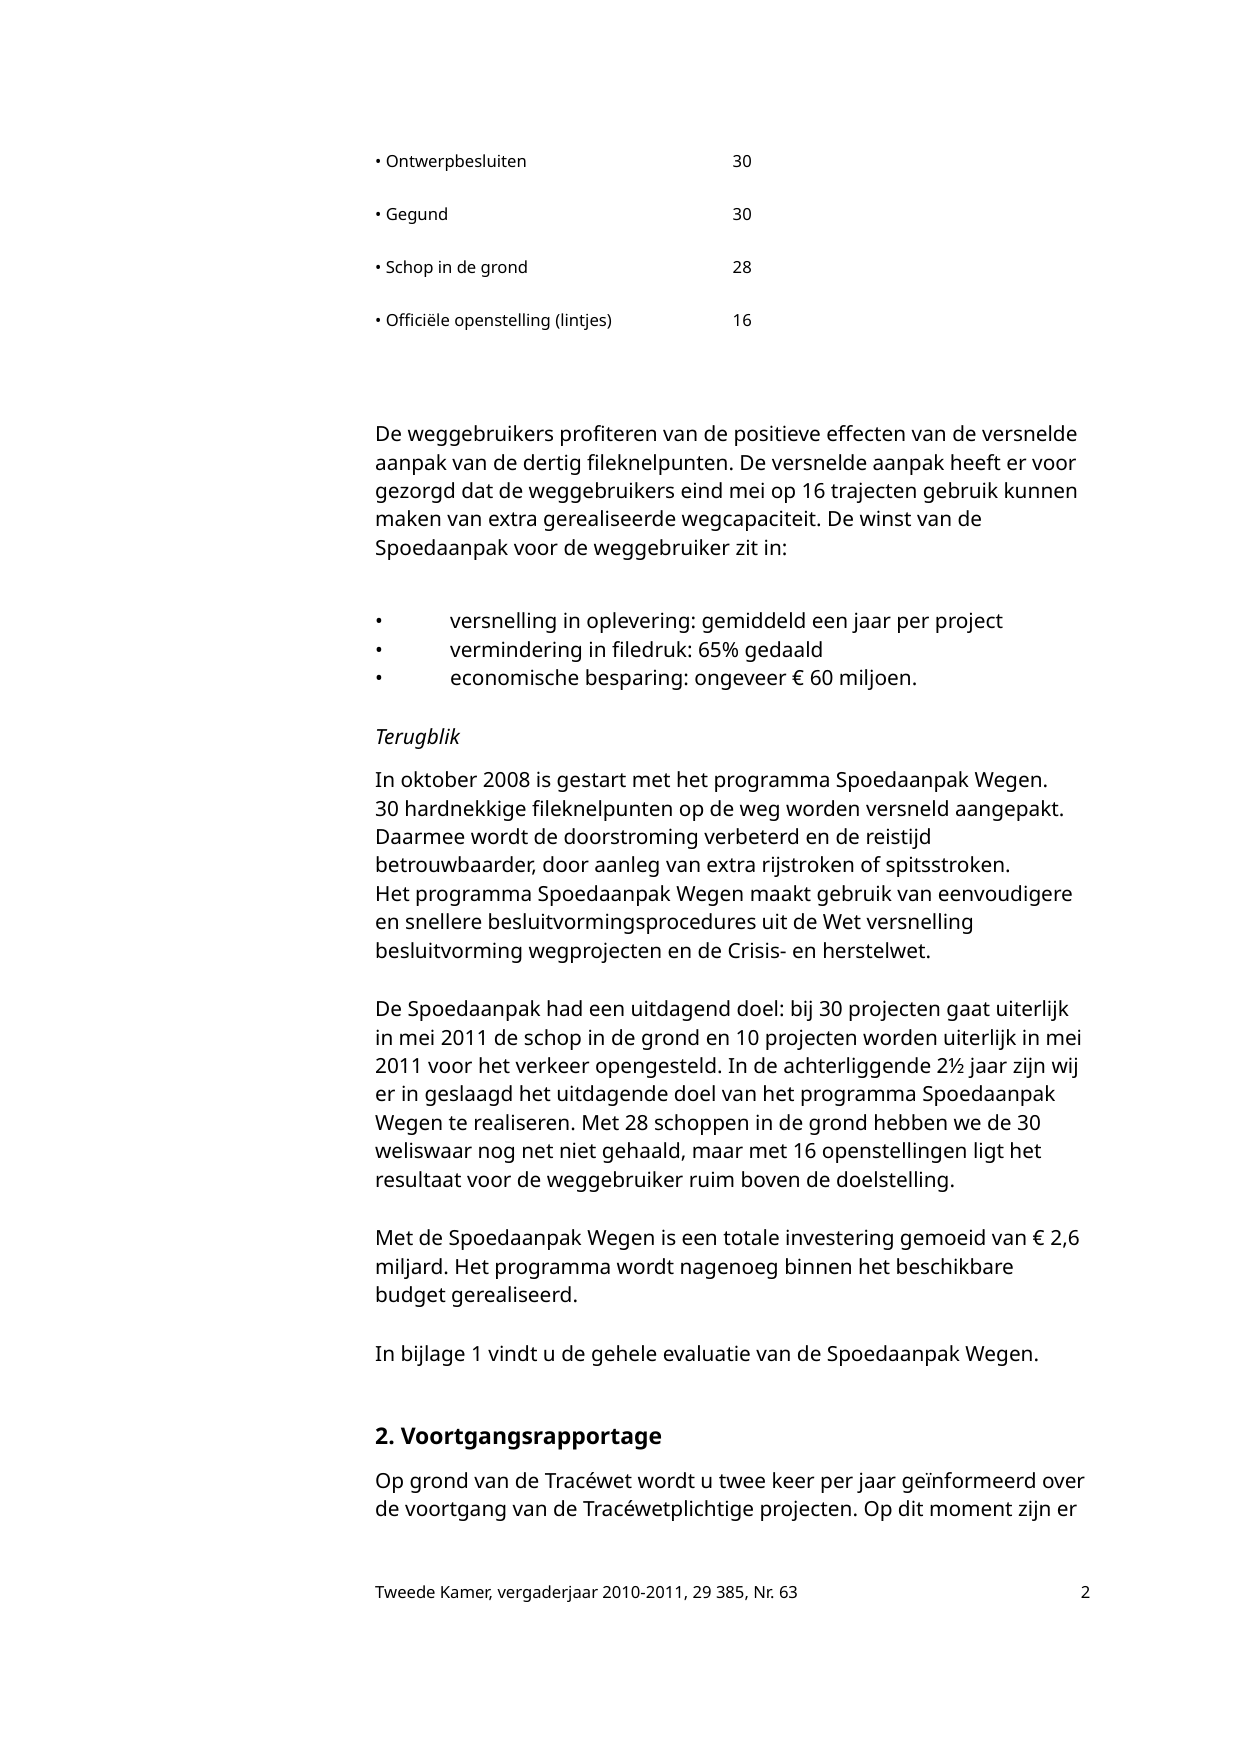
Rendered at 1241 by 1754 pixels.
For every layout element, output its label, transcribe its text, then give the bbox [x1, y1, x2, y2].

subtitle 2. Voortgangsrapportage [375, 1419, 1090, 1451]
text Met de Spoedaanpak Wegen is een totale investering gemoeid van € 2,6 miljard. Het programma wordt nagenoeg binnen het beschikbare budget gerealiseerd. [375, 1223, 1090, 1309]
table_cell • Officiële openstelling (lintjes) [375, 308, 732, 361]
text Terugblik [375, 722, 1090, 750]
table_header 30 [733, 150, 1090, 203]
list economische besparing: ongeveer € 60 miljoen. [375, 663, 1090, 692]
text 30 hardnekkige fileknelpunten op de weg worden versneld aangepakt. Daarmee wordt de doorstroming verbeterd en de reistijd betrouwbaarder, door aanleg van extra rijstroken of spitsstroken. [375, 794, 1090, 879]
text In oktober 2008 is gestart met het programma Spoedaanpak Wegen. [375, 765, 1090, 794]
table_header • Ontwerpbesluiten [375, 150, 732, 203]
list versnelling in oplevering: gemiddeld een jaar per project [375, 606, 1090, 635]
table_cell • Schop in de grond [375, 255, 732, 308]
table_cell 28 [733, 255, 1090, 308]
text Het programma Spoedaanpak Wegen maakt gebruik van eenvoudigere en snellere besluitvormingsprocedures uit de Wet versnelling besluitvorming wegprojecten en de Crisis- en herstelwet. [375, 879, 1090, 964]
text Op grond van de Tracéwet wordt u twee keer per jaar geïnformeerd over de voortgang van de Tracéwetplichtige projecten. Op dit moment zijn er [375, 1466, 1090, 1523]
table_cell 16 [733, 308, 1090, 361]
table_cell 30 [733, 203, 1090, 255]
text In bijlage 1 vindt u de gehele evaluatie van de Spoedaanpak Wegen. [375, 1339, 1090, 1367]
table_cell • Gegund [375, 203, 732, 255]
text De weggebruikers profiteren van de positieve effecten van de versnelde aanpak van de dertig fileknelpunten. De versnelde aanpak heeft er voor gezorgd dat de weggebruikers eind mei op 16 trajecten gebruik kunnen maken van extra gerealiseerde wegcapaciteit. De winst van de Spoedaanpak voor de weggebruiker zit in: [375, 419, 1090, 561]
text De Spoedaanpak had een uitdagend doel: bij 30 projecten gaat uiterlijk in mei 2011 de schop in de grond en 10 projecten worden uiterlijk in mei 2011 voor het verkeer opengesteld. In de achterliggende 2½ jaar zijn wij er in geslaagd het uitdagende doel van het programma Spoedaanpak Wegen te realiseren. Met 28 schoppen in de grond hebben we de 30 weliswaar nog net niet gehaald, maar met 16 openstellingen ligt het resultaat voor de weggebruiker ruim boven de doelstelling. [375, 994, 1090, 1193]
list vermindering in filedruk: 65% gedaald [375, 635, 1090, 663]
